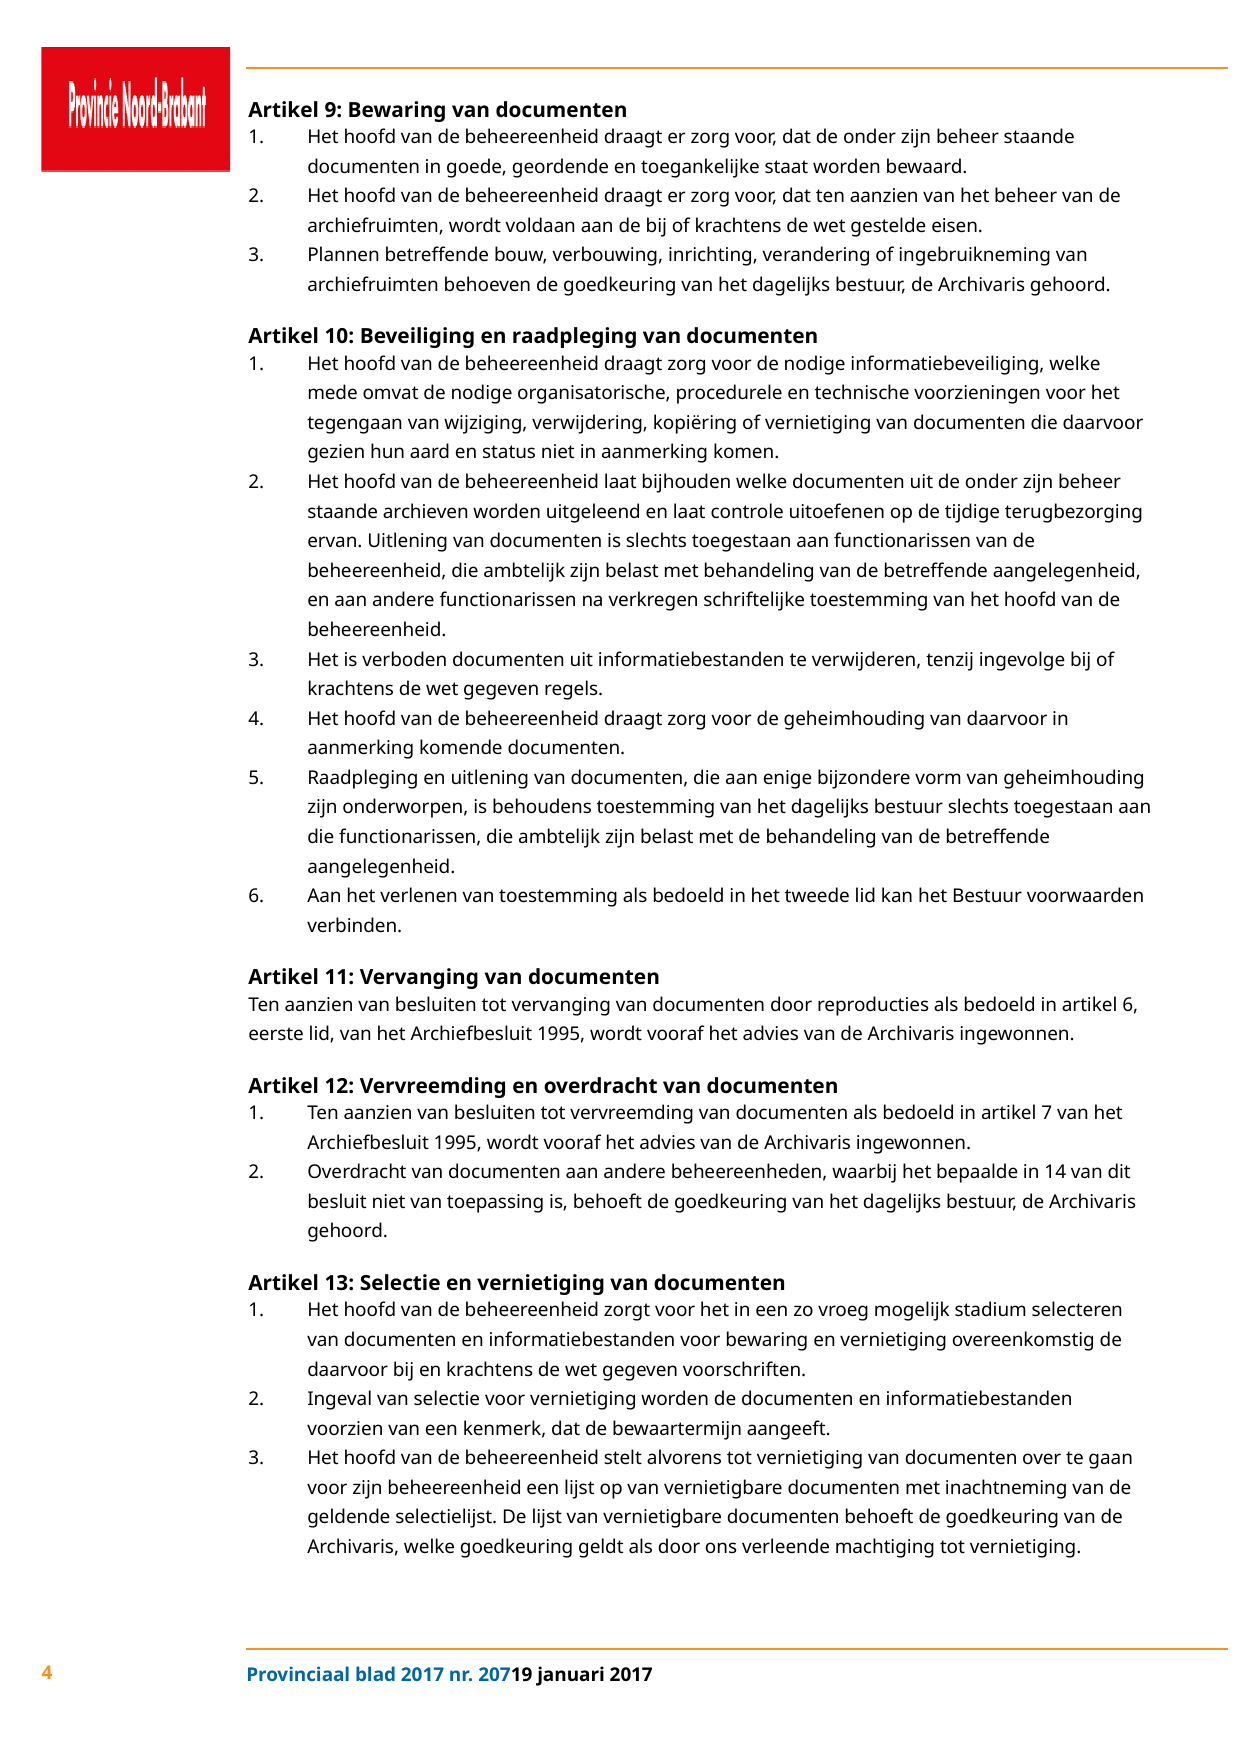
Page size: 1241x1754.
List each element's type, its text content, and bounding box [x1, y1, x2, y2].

list Het hoofd van de beheereenheid laat bijhouden welke documenten uit de onder zijn beheer staande archieven worden uitgeleend en laat controle uitoefenen op de tijdige terugbezorging ervan. Uitlening van documenten is slechts toegestaan aan functionarissen van de beheereenheid, die ambtelijk zijn belast met behandeling van de betreffende aangelegenheid, en aan andere functionarissen na verkregen schriftelijke toestemming van het hoofd van de beheereenheid. [248, 468, 1152, 642]
list Overdracht van documenten aan andere beheereenheden, waarbij het bepaalde in 14 van dit besluit niet van toepassing is, behoeft de goedkeuring van het dagelijks bestuur, de Archivaris gehoord. [248, 1158, 1152, 1243]
text Artikel 11: Vervanging van documenten [248, 962, 1152, 991]
list Aan het verlenen van toestemming als bedoeld in het tweede lid kan het Bestuur voorwaarden verbinden. [248, 882, 1152, 938]
list Plannen betreffende bouw, verbouwing, inrichting, verandering of ingebruikneming van archiefruimten behoeven de goedkeuring van het dagelijks bestuur, de Archivaris gehoord. [248, 242, 1152, 297]
text Artikel 13: Selectie en vernietiging van documenten [248, 1268, 1152, 1297]
picture [41, 47, 231, 172]
list Het hoofd van de beheereenheid draagt er zorg voor, dat ten aanzien van het beheer van de archiefruimten, wordt voldaan aan de bij of krachtens de wet gestelde eisen. [248, 182, 1152, 238]
text Artikel 9: Bewaring van documenten [248, 95, 1152, 123]
text Artikel 12: Vervreemding en overdracht van documenten [248, 1071, 1152, 1099]
list Het hoofd van de beheereenheid stelt alvorens tot vernietiging van documenten over te gaan voor zijn beheereenheid een lijst op van vernietigbare documenten met inachtneming van de geldende selectielijst. De lijst van vernietigbare documenten behoeft de goedkeuring van de Archivaris, welke goedkeuring geldt als door ons verleende machtiging tot vernietiging. [248, 1444, 1152, 1559]
list Het hoofd van de beheereenheid draagt zorg voor de nodige informatiebeveiliging, welke mede omvat de nodige organisatorische, procedurele en technische voorzieningen voor het tegengaan van wijziging, verwijdering, kopiëring of vernietiging van documenten die daarvoor gezien hun aard en status niet in aanmerking komen. [248, 350, 1152, 464]
list Het hoofd van de beheereenheid zorgt voor het in een zo vroeg mogelijk stadium selecteren van documenten en informatiebestanden voor bewaring en vernietiging overeenkomstig de daarvoor bij en krachtens de wet gegeven voorschriften. [248, 1297, 1152, 1381]
text Artikel 10: Beveiliging en raadpleging van documenten [248, 322, 1152, 350]
list Ten aanzien van besluiten tot vervreemding van documenten als bedoeld in artikel 7 van het Archiefbesluit 1995, wordt vooraf het advies van de Archivaris ingewonnen. [248, 1099, 1152, 1155]
list Het hoofd van de beheereenheid draagt er zorg voor, dat de onder zijn beheer staande documenten in goede, geordende en toegankelijke staat worden bewaard. [248, 123, 1152, 178]
list Raadpleging en uitlening van documenten, die aan enige bijzondere vorm van geheimhouding zijn onderworpen, is behoudens toestemming van het dagelijks bestuur slechts toegestaan aan die functionarissen, die ambtelijk zijn belast met de behandeling van de betreffende aangelegenheid. [248, 764, 1152, 879]
list Het is verboden documenten uit informatiebestanden te verwijderen, tenzij ingevolge bij of krachtens de wet gegeven regels. [248, 646, 1152, 701]
list Het hoofd van de beheereenheid draagt zorg voor de geheimhouding van daarvoor in aanmerking komende documenten. [248, 705, 1152, 760]
text Ten aanzien van besluiten tot vervanging van documenten door reproducties als bedoeld in artikel 6, eerste lid, van het Archiefbesluit 1995, wordt vooraf het advies van de Archivaris ingewonnen. [248, 991, 1152, 1046]
list Ingeval van selectie voor vernietiging worden de documenten en informatiebestanden voorzien van een kenmerk, dat de bewaartermijn aangeeft. [248, 1385, 1152, 1441]
